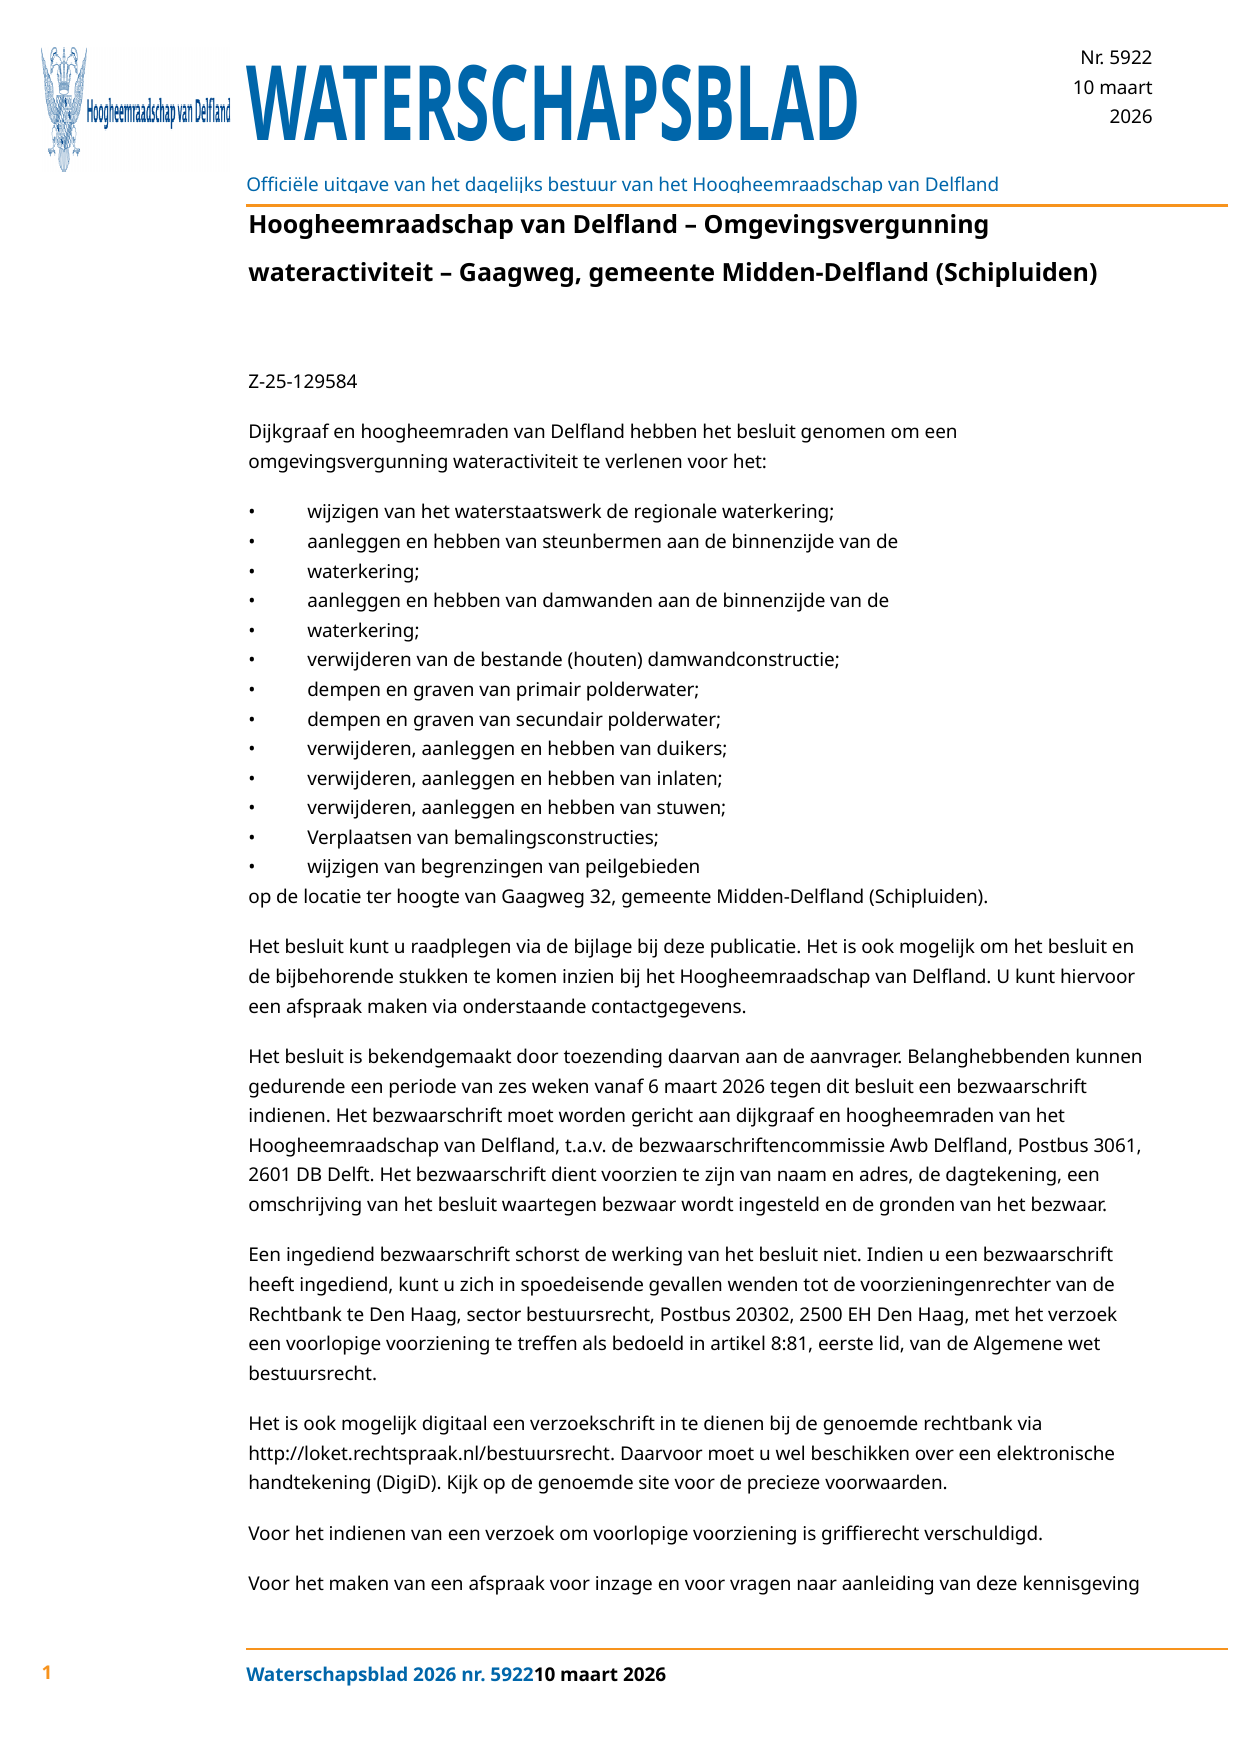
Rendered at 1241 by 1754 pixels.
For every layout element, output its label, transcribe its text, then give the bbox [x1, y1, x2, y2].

list verwijderen, aanleggen en hebben van stuwen; [248, 794, 1152, 820]
text Voor het indienen van een verzoek om voorlopige voorziening is griffierecht verschuldigd. [248, 1520, 1152, 1546]
text Een ingediend bezwaarschrift schorst de werking van het besluit niet. Indien u een bezwaarschrift heeft ingediend, kunt u zich in spoedeisende gevallen wenden tot de voorzieningenrechter van de Rechtbank te Den Haag, sector bestuursrecht, Postbus 20302, 2500 EH Den Haag, met het verzoek een voorlopige voorziening te treffen als bedoeld in artikel 8:81, eerste lid, van de Algemene wet bestuursrecht. [248, 1242, 1152, 1386]
list verwijderen, aanleggen en hebben van inlaten; [248, 765, 1152, 791]
list dempen en graven van primair polderwater; [248, 676, 1152, 702]
list Verplaatsen van bemalingsconstructies; [248, 824, 1152, 850]
picture [41, 47, 231, 172]
list waterkering; [248, 617, 1152, 643]
text Het is ook mogelijk digitaal een verzoekschrift in te dienen bij de genoemde rechtbank via http://loket.rechtspraak.nl/bestuursrecht. Daarvoor moet u wel beschikken over een elektronische handtekening (DigiD). Kijk op de genoemde site voor de precieze voorwaarden. [248, 1410, 1152, 1495]
text Z-25-129584 [248, 368, 1152, 394]
list dempen en graven van secundair polderwater; [248, 706, 1152, 732]
list verwijderen, aanleggen en hebben van duikers; [248, 735, 1152, 761]
list waterkering; [248, 558, 1152, 584]
text Dijkgraaf en hoogheemraden van Delfland hebben het besluit genomen om een omgevingsvergunning wateractiviteit te verlenen voor het: [248, 419, 1152, 474]
text Het besluit is bekendgemaakt door toezending daarvan aan de aanvrager. Belanghebbenden kunnen gedurende een periode van zes weken vanaf 6 maart 2026 tegen dit besluit een bezwaarschrift indienen. Het bezwaarschrift moet worden gericht aan dijkgraaf en hoogheemraden van het Hoogheemraadschap van Delfland, t.a.v. de bezwaarschriftencommissie Awb Delfland, Postbus 3061, 2601 DB Delft. Het bezwaarschrift dient voorzien te zijn van naam en adres, de dagtekening, een omschrijving van het besluit waartegen bezwaar wordt ingesteld en de gronden van het bezwaar. [248, 1043, 1152, 1217]
text Het besluit kunt u raadplegen via de bijlage bij deze publicatie. Het is ook mogelijk om het besluit en de bijbehorende stukken te komen inzien bij het Hoogheemraadschap van Delfland. U kunt hiervoor een afspraak maken via onderstaande contactgegevens. [248, 934, 1152, 1019]
list aanleggen en hebben van steunbermen aan de binnenzijde van de [248, 528, 1152, 554]
list wijzigen van het waterstaatswerk de regionale waterkering; [248, 499, 1152, 524]
list wijzigen van begrenzingen van peilgebieden [248, 854, 1152, 879]
text Hoogheemraadschap van Delfland – Omgevingsvergunning wateractiviteit – Gaagweg, gemeente Midden-Delfland (Schipluiden) [248, 207, 1152, 288]
list aanleggen en hebben van damwanden aan de binnenzijde van de [248, 587, 1152, 613]
text Voor het maken van een afspraak voor inzage en voor vragen naar aanleiding van deze kennisgeving [248, 1570, 1152, 1596]
text op de locatie ter hoogte van Gaagweg 32, gemeente Midden-Delfland (Schipluiden). [248, 883, 1152, 909]
list verwijderen van de bestande (houten) damwandconstructie; [248, 647, 1152, 672]
